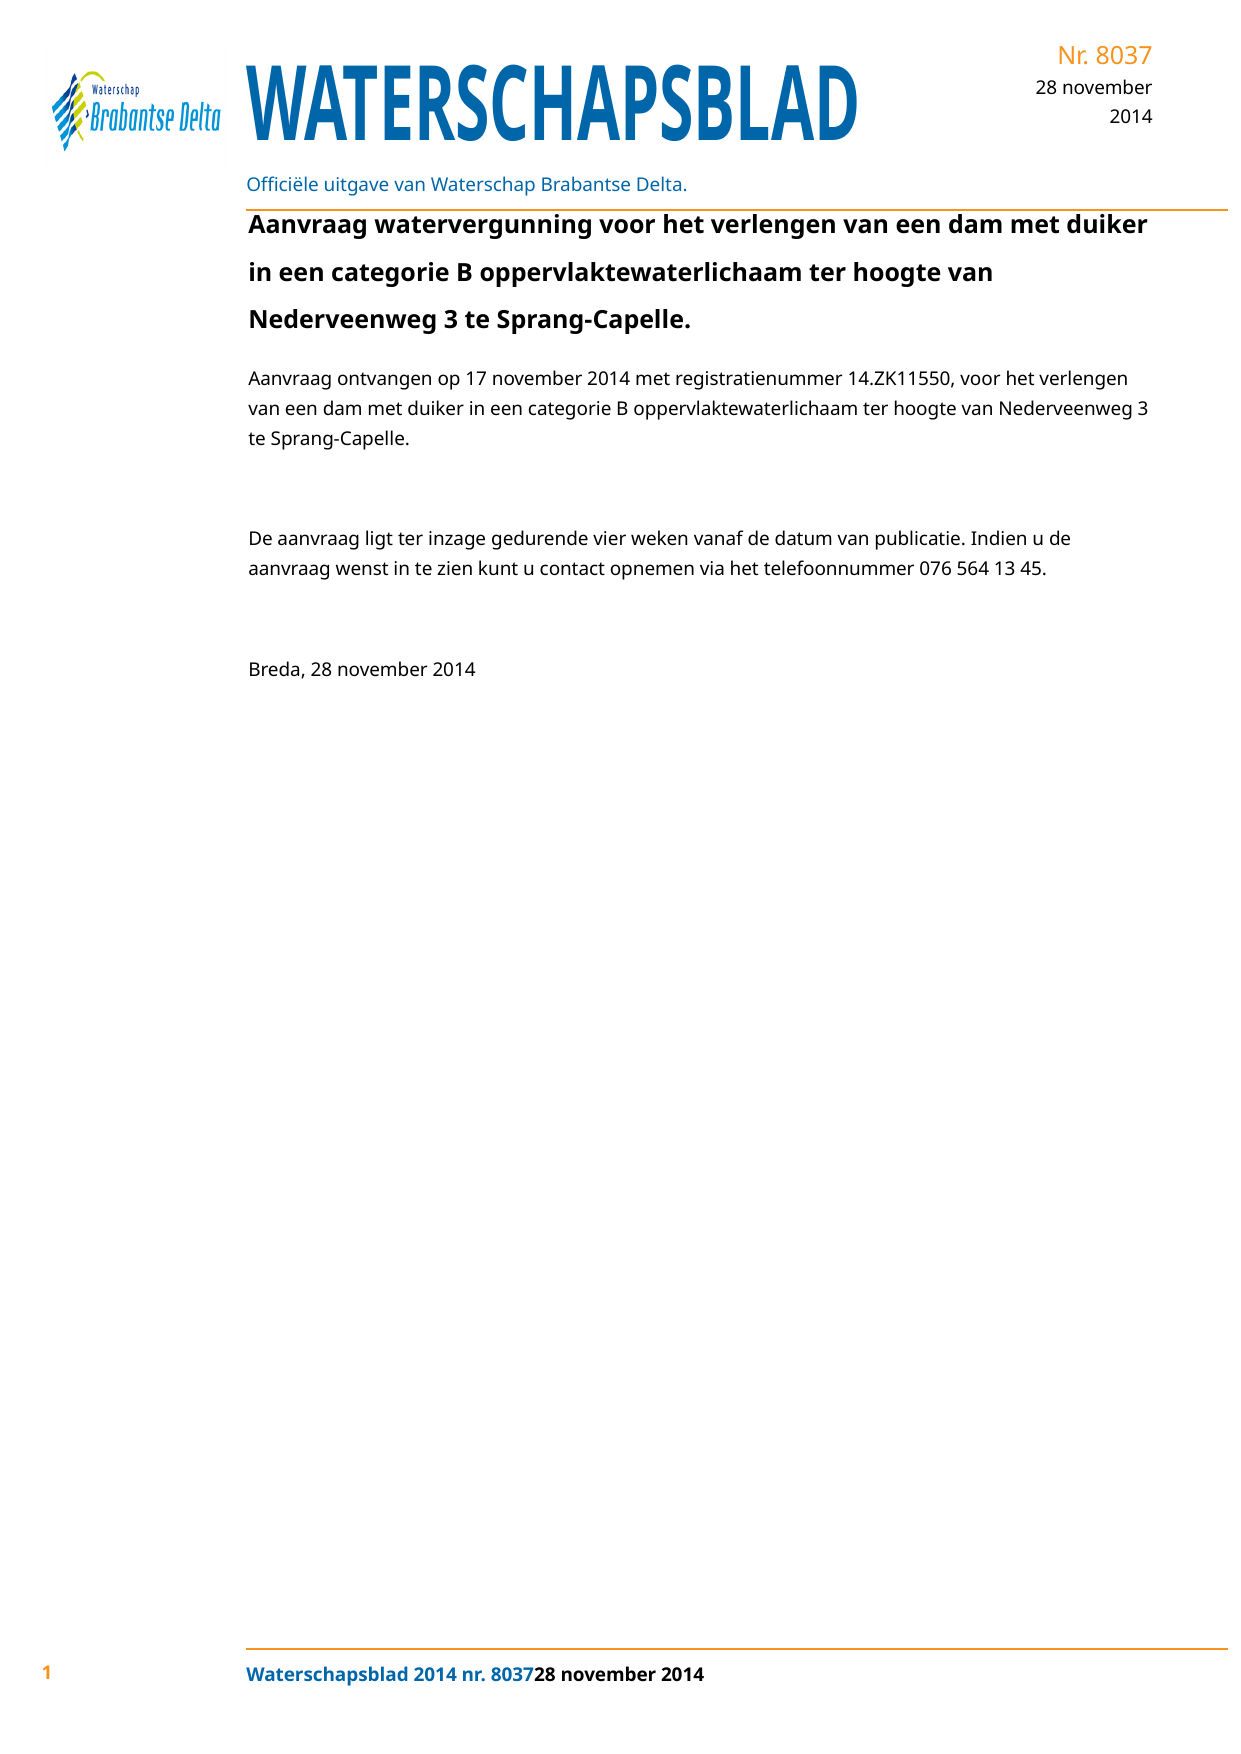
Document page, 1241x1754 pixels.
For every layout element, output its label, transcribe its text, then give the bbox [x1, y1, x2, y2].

picture [41, 47, 231, 172]
text Breda, 28 november 2014 [248, 656, 1152, 682]
text De aanvraag ligt ter inzage gedurende vier weken vanaf de datum van publicatie. Indien u de aanvraag wenst in te zien kunt u contact opnemen via het telefoonnummer 076 564 13 45. [248, 526, 1152, 581]
text Aanvraag ontvangen op 17 november 2014 met registratienummer 14.ZK11550, voor het verlengen van een dam met duiker in een categorie B oppervlaktewaterlichaam ter hoogte van Nederveenweg 3 te Sprang-Capelle. [248, 366, 1152, 450]
text Aanvraag watervergunning voor het verlengen van een dam met duiker in een categorie B oppervlaktewaterlichaam ter hoogte van Nederveenweg 3 te Sprang-Capelle. [248, 211, 1152, 336]
